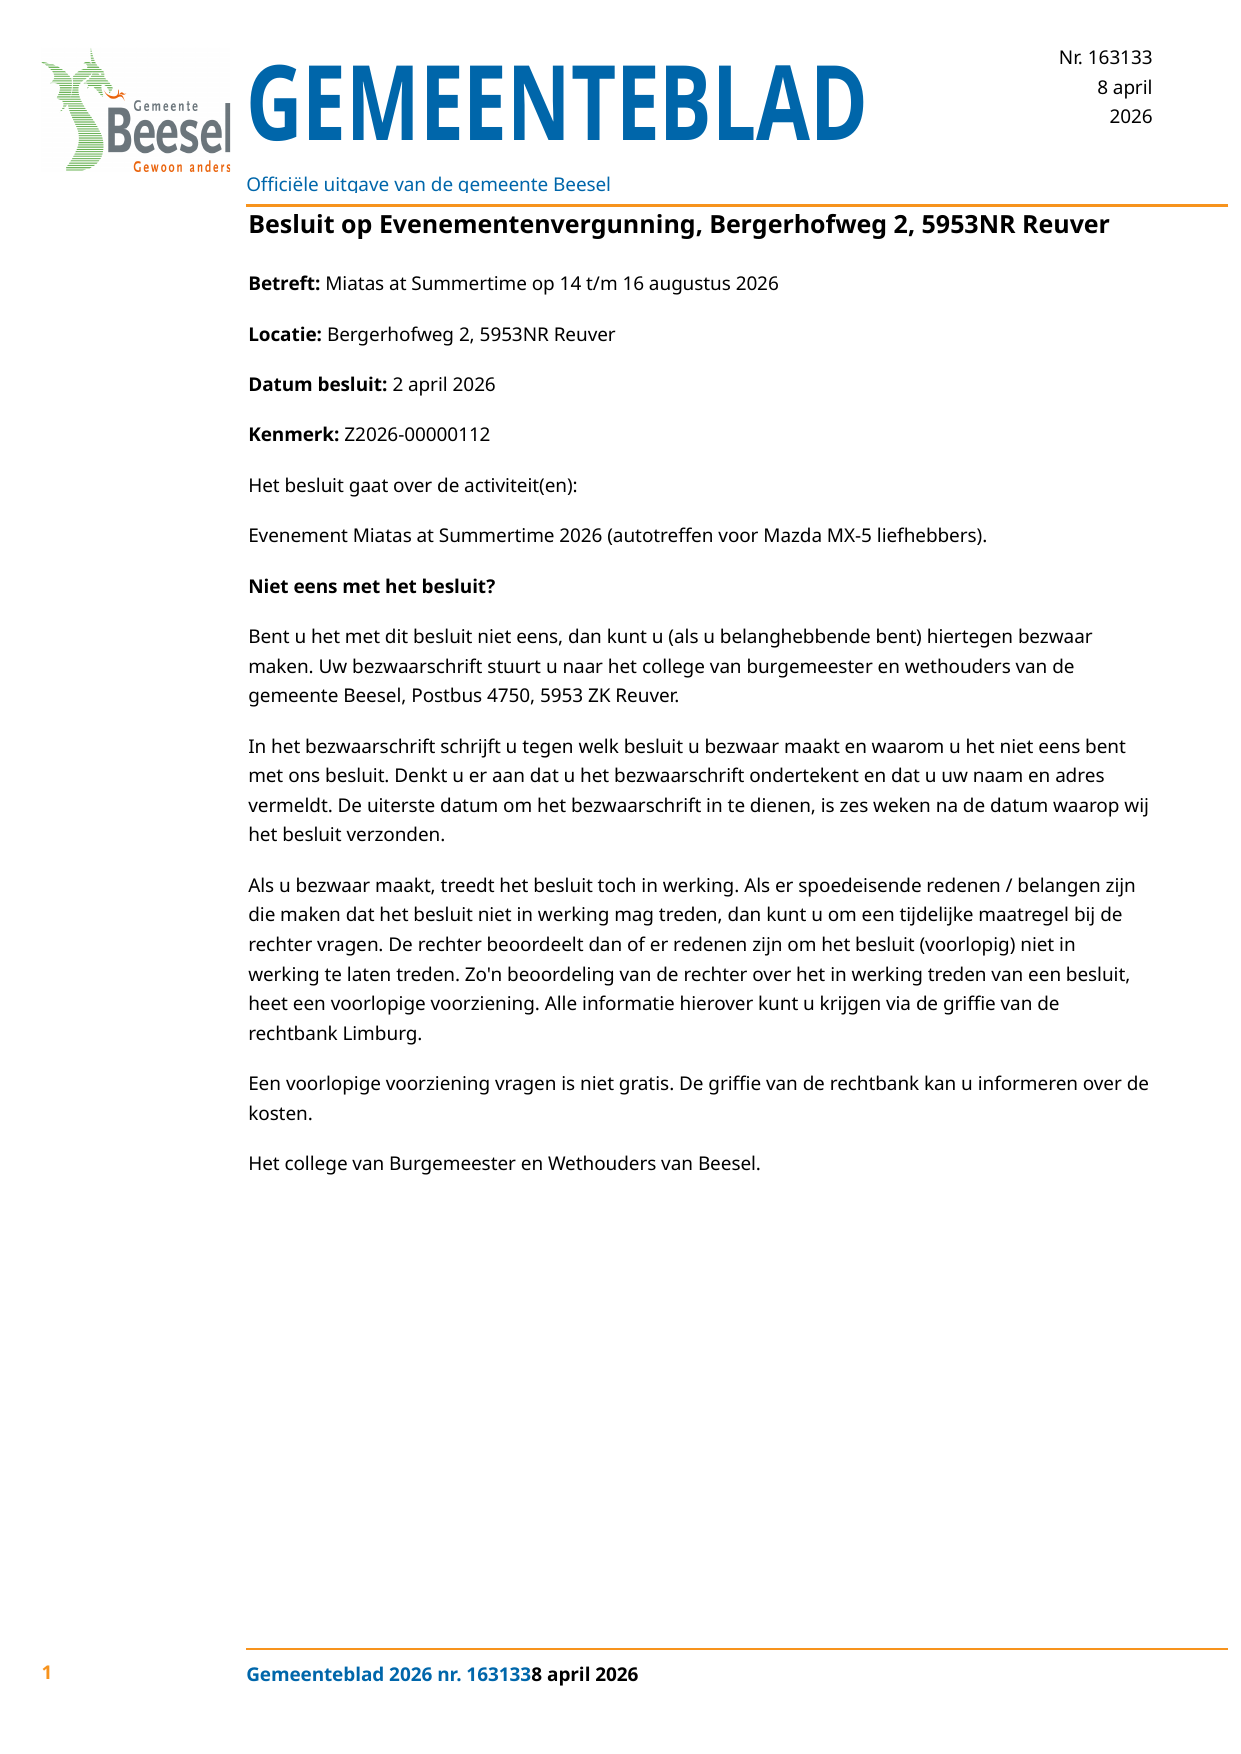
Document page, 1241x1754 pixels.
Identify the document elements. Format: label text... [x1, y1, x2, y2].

text Het besluit gaat over de activiteit(en): [248, 472, 1152, 498]
text Bent u het met dit besluit niet eens, dan kunt u (als u belanghebbende bent) hiertegen bezwaar maken. Uw bezwaarschrift stuurt u naar het college van burgemeester en wethouders van de gemeente Beesel, Postbus 4750, 5953 ZK Reuver. [248, 623, 1152, 708]
text Datum besluit: 2 april 2026 [248, 371, 1152, 397]
text Niet eens met het besluit? [248, 573, 1152, 598]
text Kenmerk: Z2026-00000112 [248, 422, 1152, 447]
text Besluit op Evenementenvergunning, Bergerhofweg 2, 5953NR Reuver [248, 207, 1152, 241]
text Betreft: Miatas at Summertime op 14 t/m 16 augustus 2026 [248, 270, 1152, 296]
text Evenement Miatas at Summertime 2026 (autotreffen voor Mazda MX-5 liefhebbers). [248, 522, 1152, 548]
text Een voorlopige voorziening vragen is niet gratis. De griffie van de rechtbank kan u informeren over de kosten. [248, 1070, 1152, 1126]
text Als u bezwaar maakt, treedt het besluit toch in werking. Als er spoedeisende redenen / belangen zijn die maken dat het besluit niet in werking mag treden, dan kunt u om een tijdelijke maatregel bij de rechter vragen. De rechter beoordeelt dan of er redenen zijn om het besluit (voorlopig) niet in werking te laten treden. Zo'n beoordeling van de rechter over het in werking treden van een besluit, heet een voorlopige voorziening. Alle informatie hierover kunt u krijgen via de griffie van de rechtbank Limburg. [248, 872, 1152, 1046]
picture [41, 47, 231, 172]
text In het bezwaarschrift schrijft u tegen welk besluit u bezwaar maakt en waarom u het niet eens bent met ons besluit. Denkt u er aan dat u het bezwaarschrift ondertekent en dat u uw naam en adres vermeldt. De uiterste datum om het bezwaarschrift in te dienen, is zes weken na de datum waarop wij het besluit verzonden. [248, 733, 1152, 847]
text Locatie: Bergerhofweg 2, 5953NR Reuver [248, 321, 1152, 346]
text Het college van Burgemeester en Wethouders van Beesel. [248, 1150, 1152, 1176]
